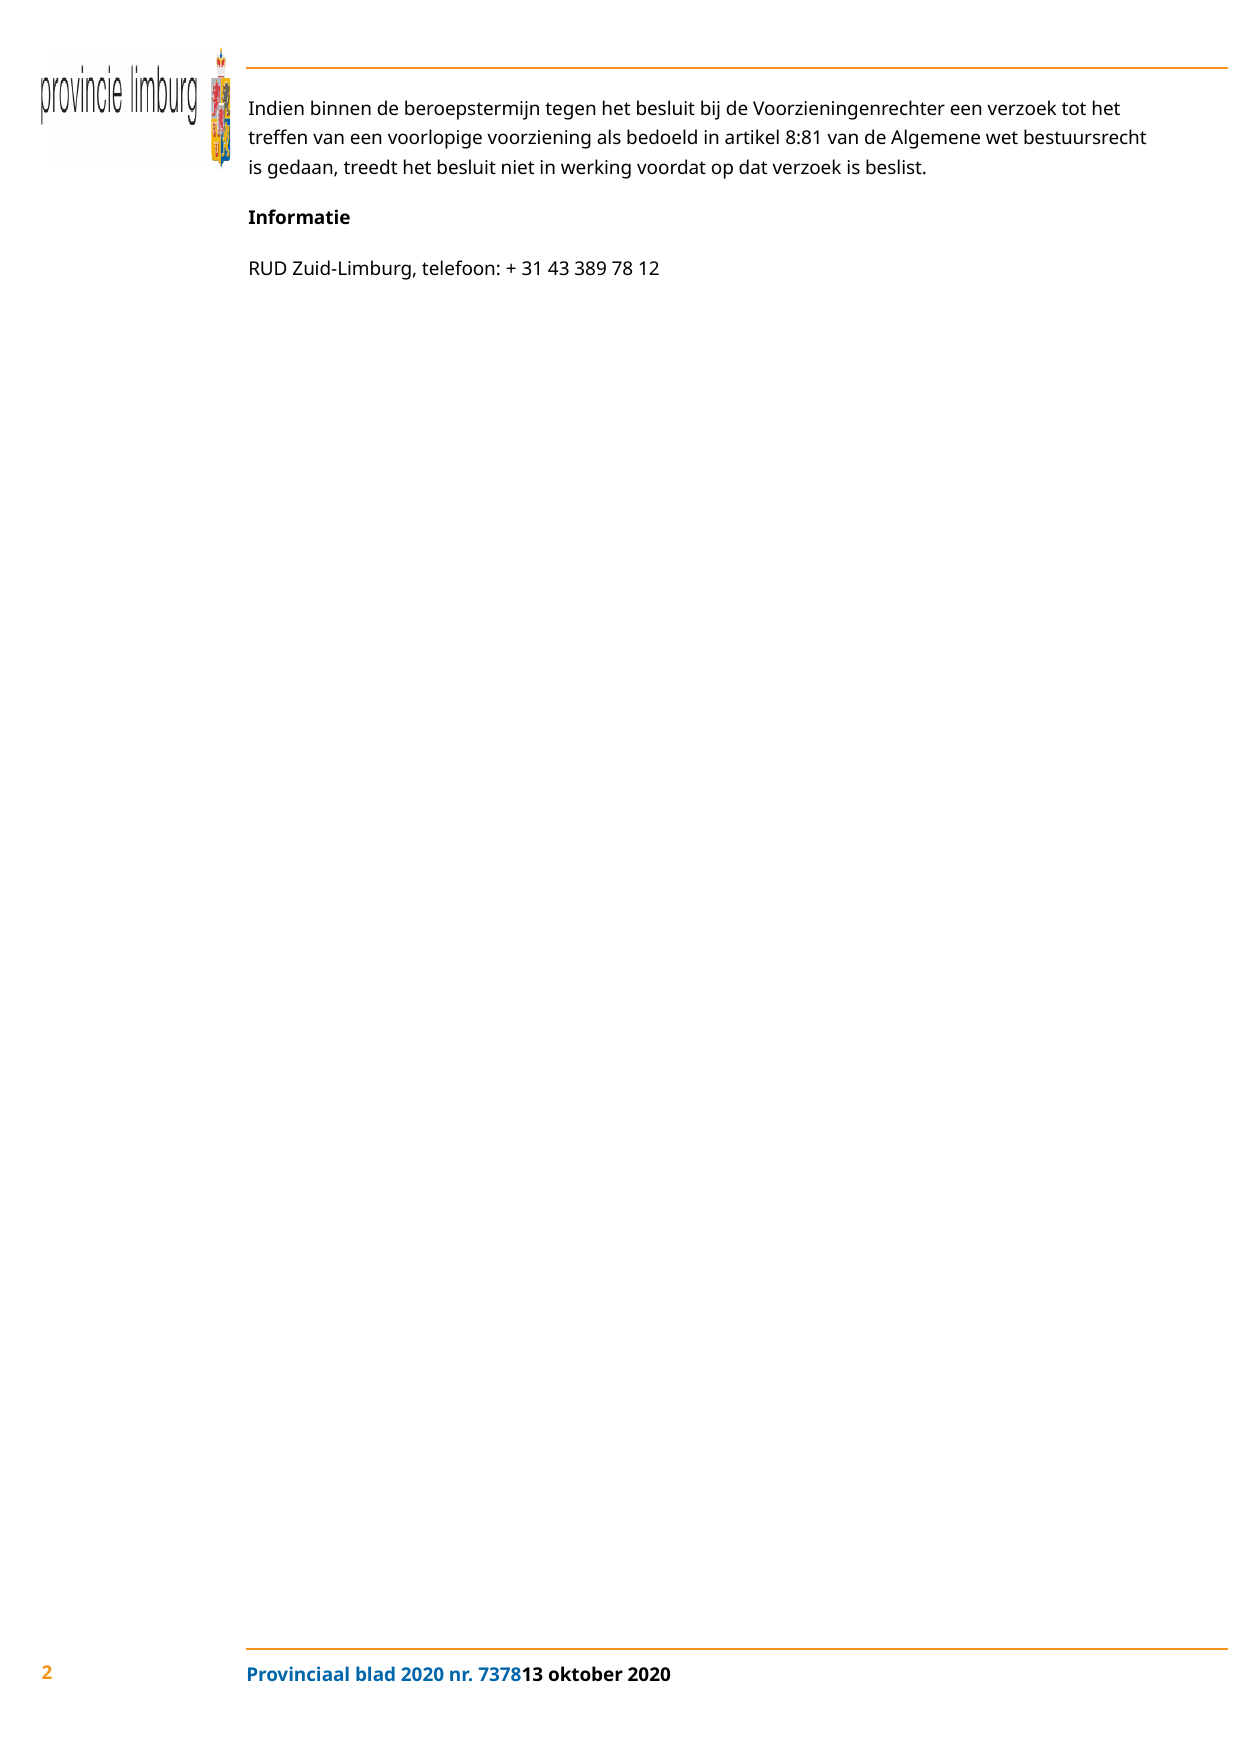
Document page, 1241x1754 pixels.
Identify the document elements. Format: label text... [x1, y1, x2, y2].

text RUD Zuid-Limburg, telefoon: + 31 43 389 78 12 [248, 255, 1152, 281]
text Indien binnen de beroepstermijn tegen het besluit bij de Voorzieningenrechter een verzoek tot het treffen van een voorlopige voorziening als bedoeld in artikel 8:81 van de Algemene wet bestuursrecht is gedaan, treedt het besluit niet in werking voordat op dat verzoek is beslist. [248, 95, 1152, 180]
text Informatie [248, 204, 1152, 230]
picture [41, 47, 231, 172]
